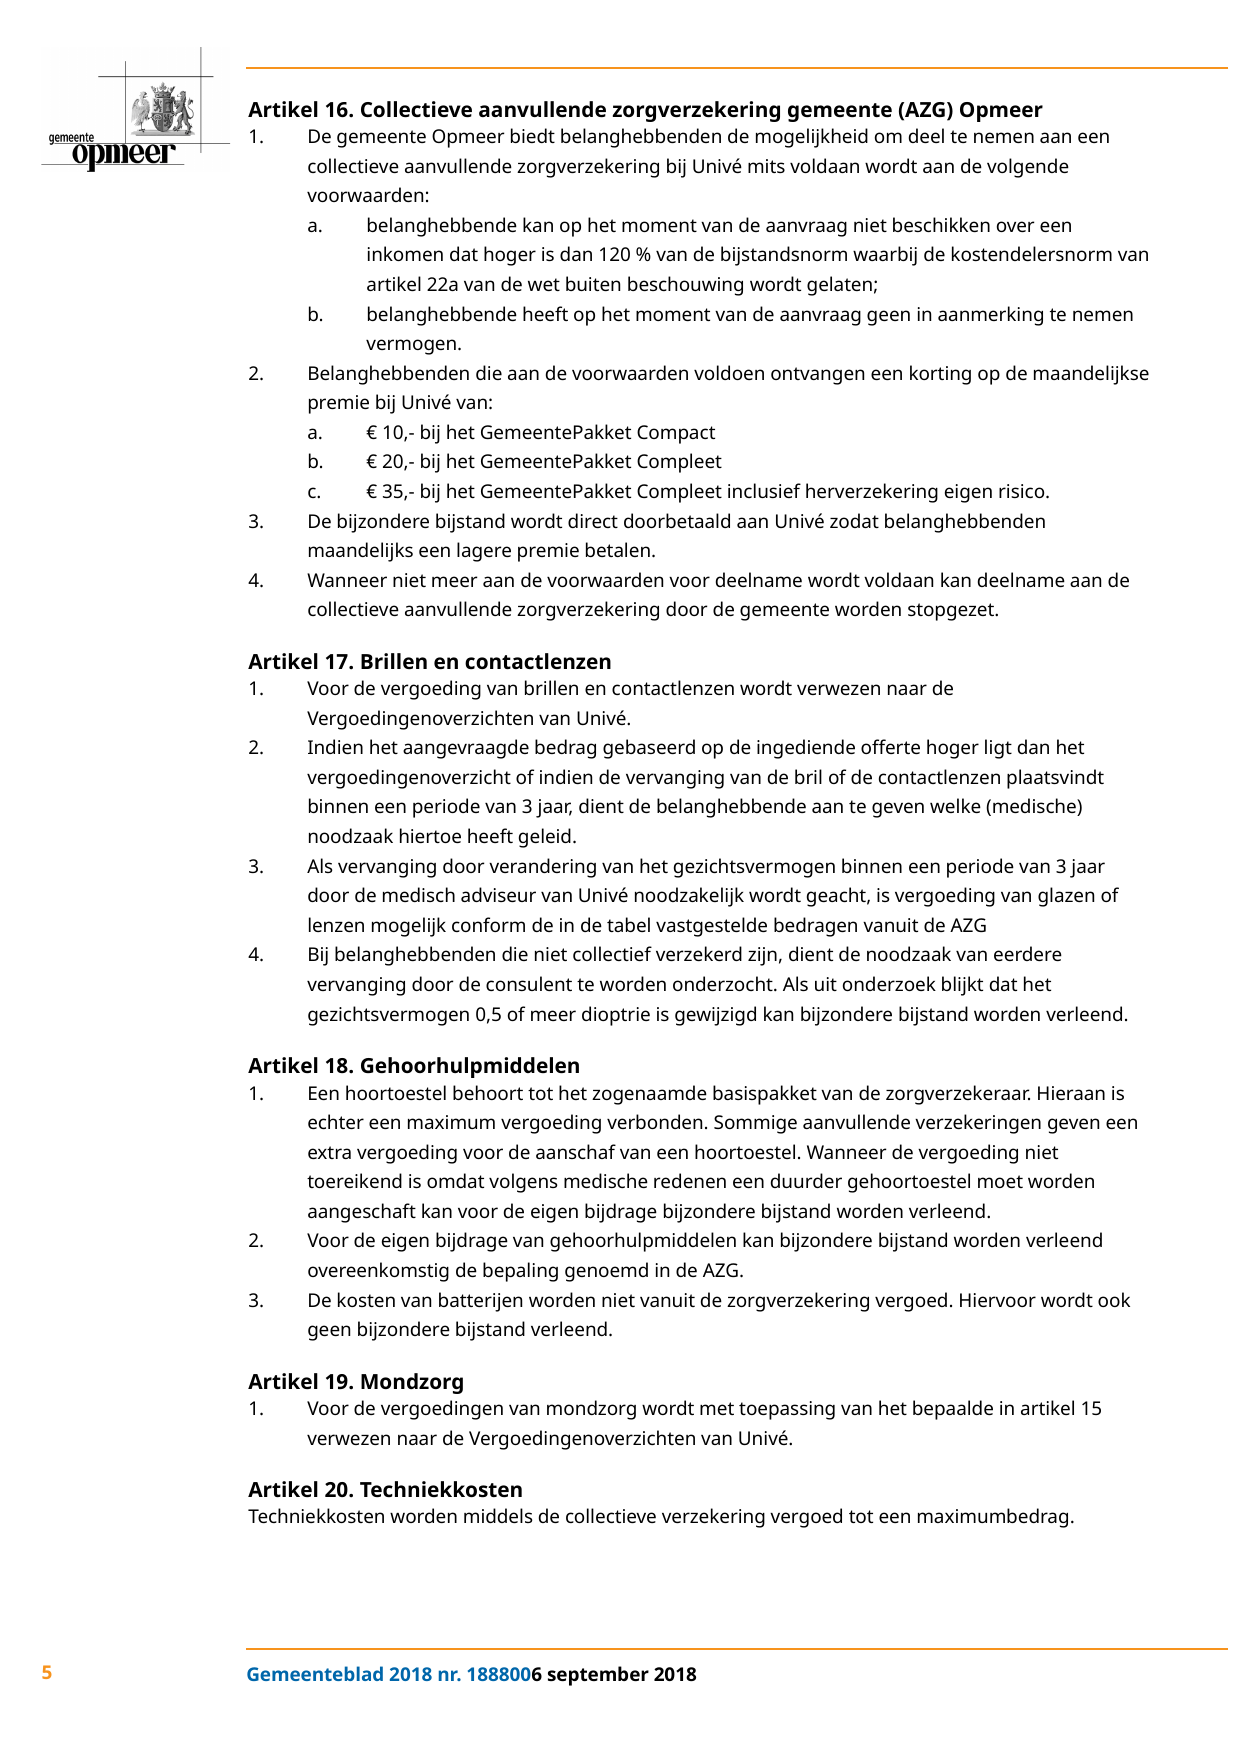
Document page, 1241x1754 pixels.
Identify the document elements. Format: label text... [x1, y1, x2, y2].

list € 20,- bij het GemeentePakket Compleet [307, 449, 1152, 474]
list De kosten van batterijen worden niet vanuit de zorgverzekering vergoed. Hiervoor wordt ook geen bijzondere bijstand verleend. [248, 1287, 1152, 1342]
picture [41, 47, 231, 172]
list Bij belanghebbenden die niet collectief verzekerd zijn, dient de noodzaak van eerdere vervanging door de consulent te worden onderzocht. Als uit onderzoek blijkt dat het gezichtsvermogen 0,5 of meer dioptrie is gewijzigd kan bijzondere bijstand worden verleend. [248, 942, 1152, 1027]
list De gemeente Opmeer biedt belanghebbenden de mogelijkheid om deel te nemen aan een collectieve aanvullende zorgverzekering bij Univé mits voldaan wordt aan de volgende voorwaarden: [248, 123, 1152, 208]
list Een hoortoestel behoort tot het zogenaamde basispakket van de zorgverzekeraar. Hieraan is echter een maximum vergoeding verbonden. Sommige aanvullende verzekeringen geven een extra vergoeding voor de aanschaf van een hoortoestel. Wanneer de vergoeding niet toereikend is omdat volgens medische redenen een duurder gehoortoestel moet worden aangeschaft kan voor de eigen bijdrage bijzondere bijstand worden verleend. [248, 1080, 1152, 1224]
list Voor de vergoeding van brillen en contactlenzen wordt verwezen naar de Vergoedingenoverzichten van Univé. [248, 675, 1152, 731]
list Als vervanging door verandering van het gezichtsvermogen binnen een periode van 3 jaar door de medisch adviseur van Univé noodzakelijk wordt geacht, is vergoeding van glazen of lenzen mogelijk conform de in de tabel vastgestelde bedragen vanuit de AZG [248, 853, 1152, 938]
text Artikel 16. Collectieve aanvullende zorgverzekering gemeente (AZG) Opmeer [248, 95, 1152, 123]
text Artikel 19. Mondzorg [248, 1367, 1152, 1395]
list Wanneer niet meer aan de voorwaarden voor deelname wordt voldaan kan deelname aan de collectieve aanvullende zorgverzekering door de gemeente worden stopgezet. [248, 567, 1152, 622]
text Artikel 18. Gehoorhulpmiddelen [248, 1051, 1152, 1080]
list Voor de eigen bijdrage van gehoorhulpmiddelen kan bijzondere bijstand worden verleend overeenkomstig de bepaling genoemd in de AZG. [248, 1228, 1152, 1283]
list Belanghebbenden die aan de voorwaarden voldoen ontvangen een korting op de maandelijkse premie bij Univé van: [248, 360, 1152, 415]
list € 10,- bij het GemeentePakket Compact [307, 419, 1152, 445]
text Artikel 20. Techniekkosten [248, 1475, 1152, 1504]
list € 35,- bij het GemeentePakket Compleet inclusief herverzekering eigen risico. [307, 478, 1152, 504]
list belanghebbende kan op het moment van de aanvraag niet beschikken over een inkomen dat hoger is dan 120 % van de bijstandsnorm waarbij de kostendelersnorm van artikel 22a van de wet buiten beschouwing wordt gelaten; [307, 212, 1152, 297]
list Indien het aangevraagde bedrag gebaseerd op de ingediende offerte hoger ligt dan het vergoedingenoverzicht of indien de vervanging van de bril of de contactlenzen plaatsvindt binnen een periode van 3 jaar, dient de belanghebbende aan te geven welke (medische) noodzaak hiertoe heeft geleid. [248, 734, 1152, 849]
list belanghebbende heeft op het moment van de aanvraag geen in aanmerking te nemen vermogen. [307, 301, 1152, 356]
list De bijzondere bijstand wordt direct doorbetaald aan Univé zodat belanghebbenden maandelijks een lagere premie betalen. [248, 508, 1152, 563]
text Techniekkosten worden middels de collectieve verzekering vergoed tot een maximumbedrag. [248, 1504, 1152, 1529]
list Voor de vergoedingen van mondzorg wordt met toepassing van het bepaalde in artikel 15 verwezen naar de Vergoedingenoverzichten van Univé. [248, 1395, 1152, 1451]
text Artikel 17. Brillen en contactlenzen [248, 647, 1152, 675]
